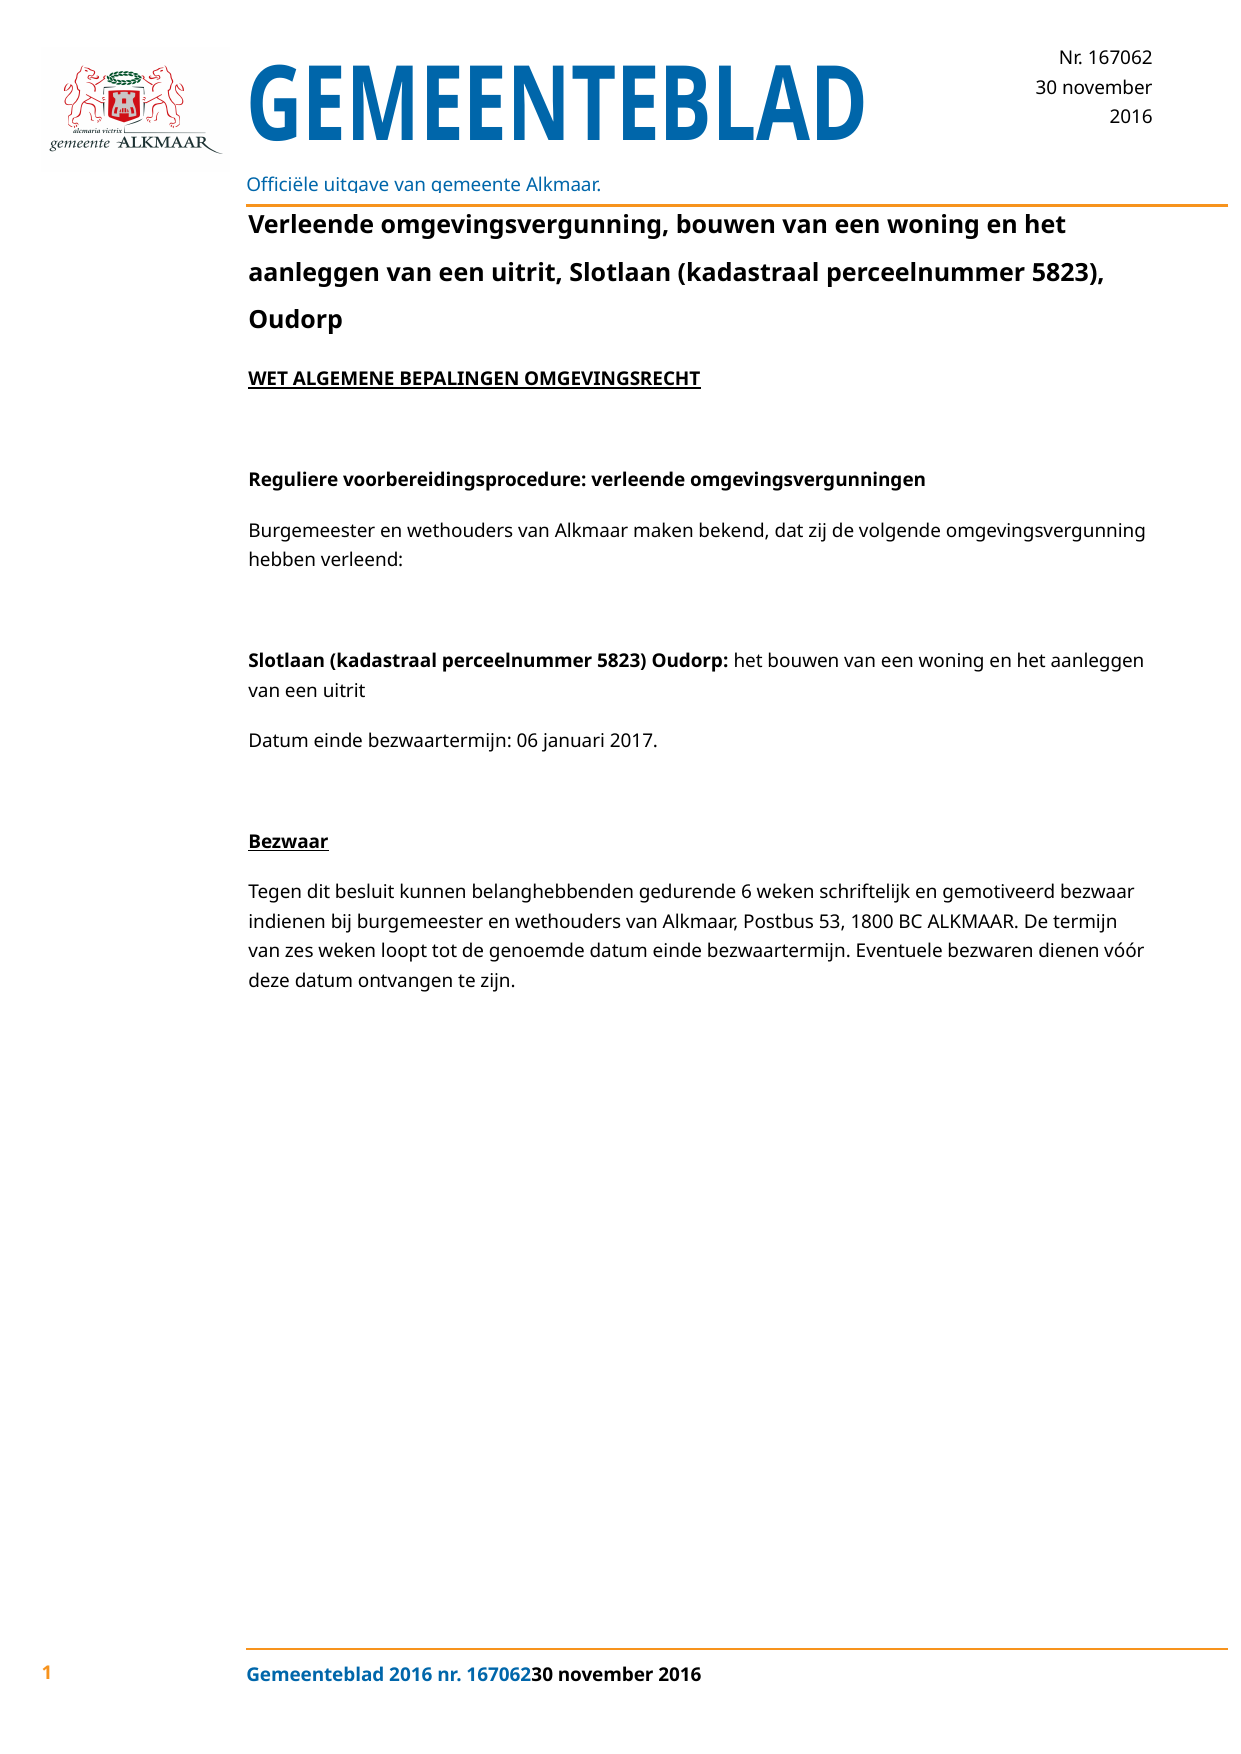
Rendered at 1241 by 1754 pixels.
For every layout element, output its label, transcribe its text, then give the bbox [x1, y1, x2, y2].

text Slotlaan (kadastraal perceelnummer 5823) Oudorp: het bouwen van een woning en het aanleggen van een uitrit [248, 647, 1152, 702]
text Reguliere voorbereidingsprocedure: verleende omgevingsvergunningen [248, 466, 1152, 492]
text Verleende omgevingsvergunning, bouwen van een woning en het aanleggen van een uitrit, Slotlaan (kadastraal perceelnummer 5823), Oudorp [248, 207, 1152, 336]
text Burgemeester en wethouders van Alkmaar maken bekend, dat zij de volgende omgevingsvergunning hebben verleend: [248, 517, 1152, 572]
text Bezwaar [248, 828, 1152, 854]
text Datum einde bezwaartermijn: 06 januari 2017. [248, 727, 1152, 753]
text Tegen dit besluit kunnen belanghebbenden gedurende 6 weken schriftelijk en gemotiveerd bezwaar indienen bij burgemeester en wethouders van Alkmaar, Postbus 53, 1800 BC ALKMAAR. De termijn van zes weken loopt tot de genoemde datum einde bezwaartermijn. Eventuele bezwaren dienen vóór deze datum ontvangen te zijn. [248, 878, 1152, 993]
picture [41, 47, 231, 172]
text WET ALGEMENE BEPALINGEN OMGEVINGSRECHT [248, 366, 1152, 391]
